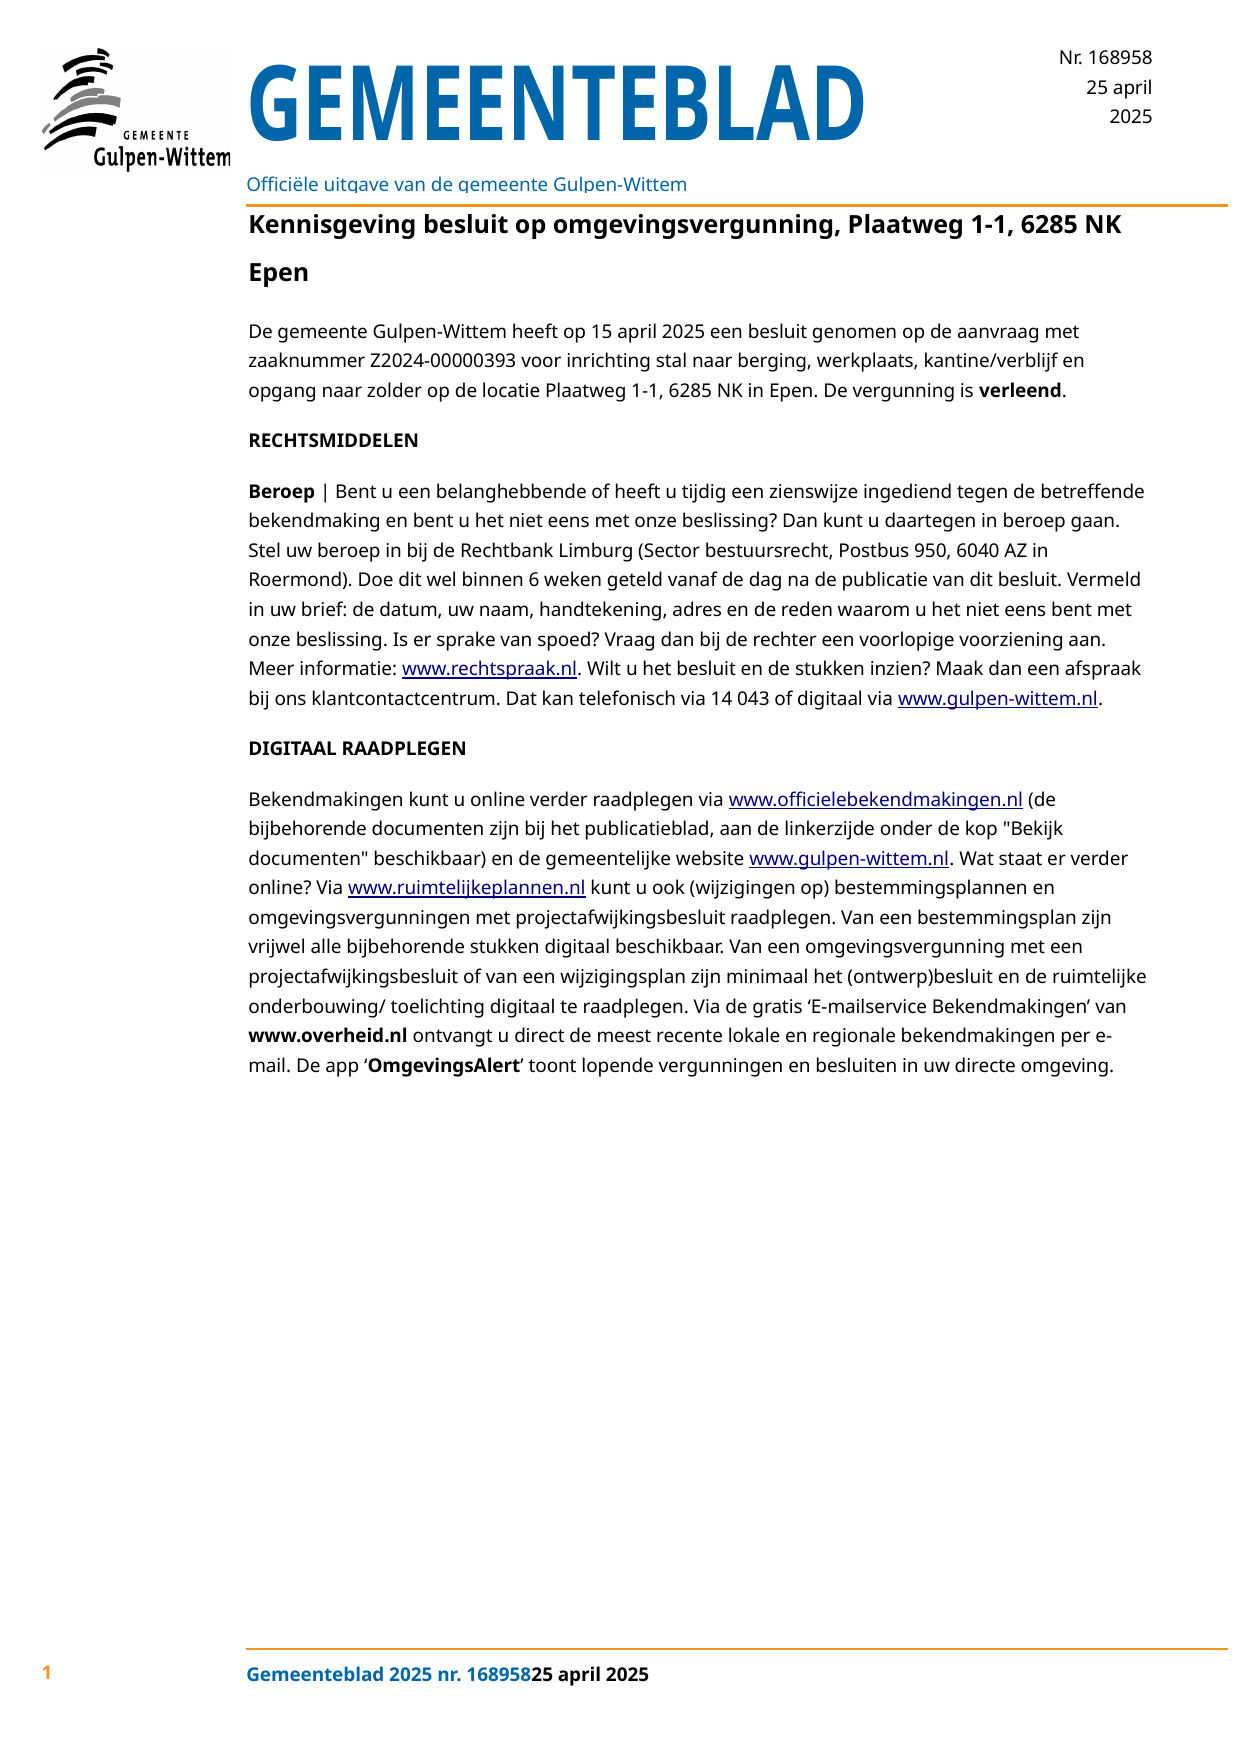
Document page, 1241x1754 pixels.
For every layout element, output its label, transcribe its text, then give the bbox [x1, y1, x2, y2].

text RECHTSMIDDELEN [248, 427, 1152, 453]
picture [41, 47, 231, 172]
text De gemeente Gulpen-Wittem heeft op 15 april 2025 een besluit genomen op de aanvraag met zaaknummer Z2024-00000393 voor inrichting stal naar berging, werkplaats, kantine/verblijf en opgang naar zolder op de locatie Plaatweg 1-1, 6285 NK in Epen. De vergunning is verleend. [248, 318, 1152, 403]
text DIGITAAL RAADPLEGEN [248, 735, 1152, 761]
text Bekendmakingen kunt u online verder raadplegen via www.officielebekendmakingen.nl (de bijbehorende documenten zijn bij het publicatieblad, aan de linkerzijde onder de kop "Bekijk documenten" beschikbaar) en de gemeentelijke website www.gulpen-wittem.nl. Wat staat er verder online? Via www.ruimtelijkeplannen.nl kunt u ook (wijzigingen op) bestemmingsplannen en omgevingsvergunningen met projectafwijkingsbesluit raadplegen. Van een bestemmingsplan zijn vrijwel alle bijbehorende stukken digitaal beschikbaar. Van een omgevingsvergunning met een projectafwijkingsbesluit of van een wijzigingsplan zijn minimaal het (ontwerp)besluit en de ruimtelijke onderbouwing/ toelichting digitaal te raadplegen. Via de gratis ‘E-mailservice Bekendmakingen’ van www.overheid.nl ontvangt u direct de meest recente lokale en regionale bekendmakingen per e-mail. De app ‘OmgevingsAlert’ toont lopende vergunningen en besluiten in uw directe omgeving. [248, 786, 1152, 1078]
text Kennisgeving besluit op omgevingsvergunning, Plaatweg 1-1, 6285 NK Epen [248, 207, 1152, 288]
text Beroep | Bent u een belanghebbende of heeft u tijdig een zienswijze ingediend tegen de betreffende bekendmaking en bent u het niet eens met onze beslissing? Dan kunt u daartegen in beroep gaan. Stel uw beroep in bij de Rechtbank Limburg (Sector bestuursrecht, Postbus 950, 6040 AZ in Roermond). Doe dit wel binnen 6 weken geteld vanaf de dag na de publicatie van dit besluit. Vermeld in uw brief: de datum, uw naam, handtekening, adres en de reden waarom u het niet eens bent met onze beslissing. Is er sprake van spoed? Vraag dan bij de rechter een voorlopige voorziening aan. Meer informatie: www.rechtspraak.nl. Wilt u het besluit en de stukken inzien? Maak dan een afspraak bij ons klantcontactcentrum. Dat kan telefonisch via 14 043 of digitaal via www.gulpen-wittem.nl. [248, 478, 1152, 711]
